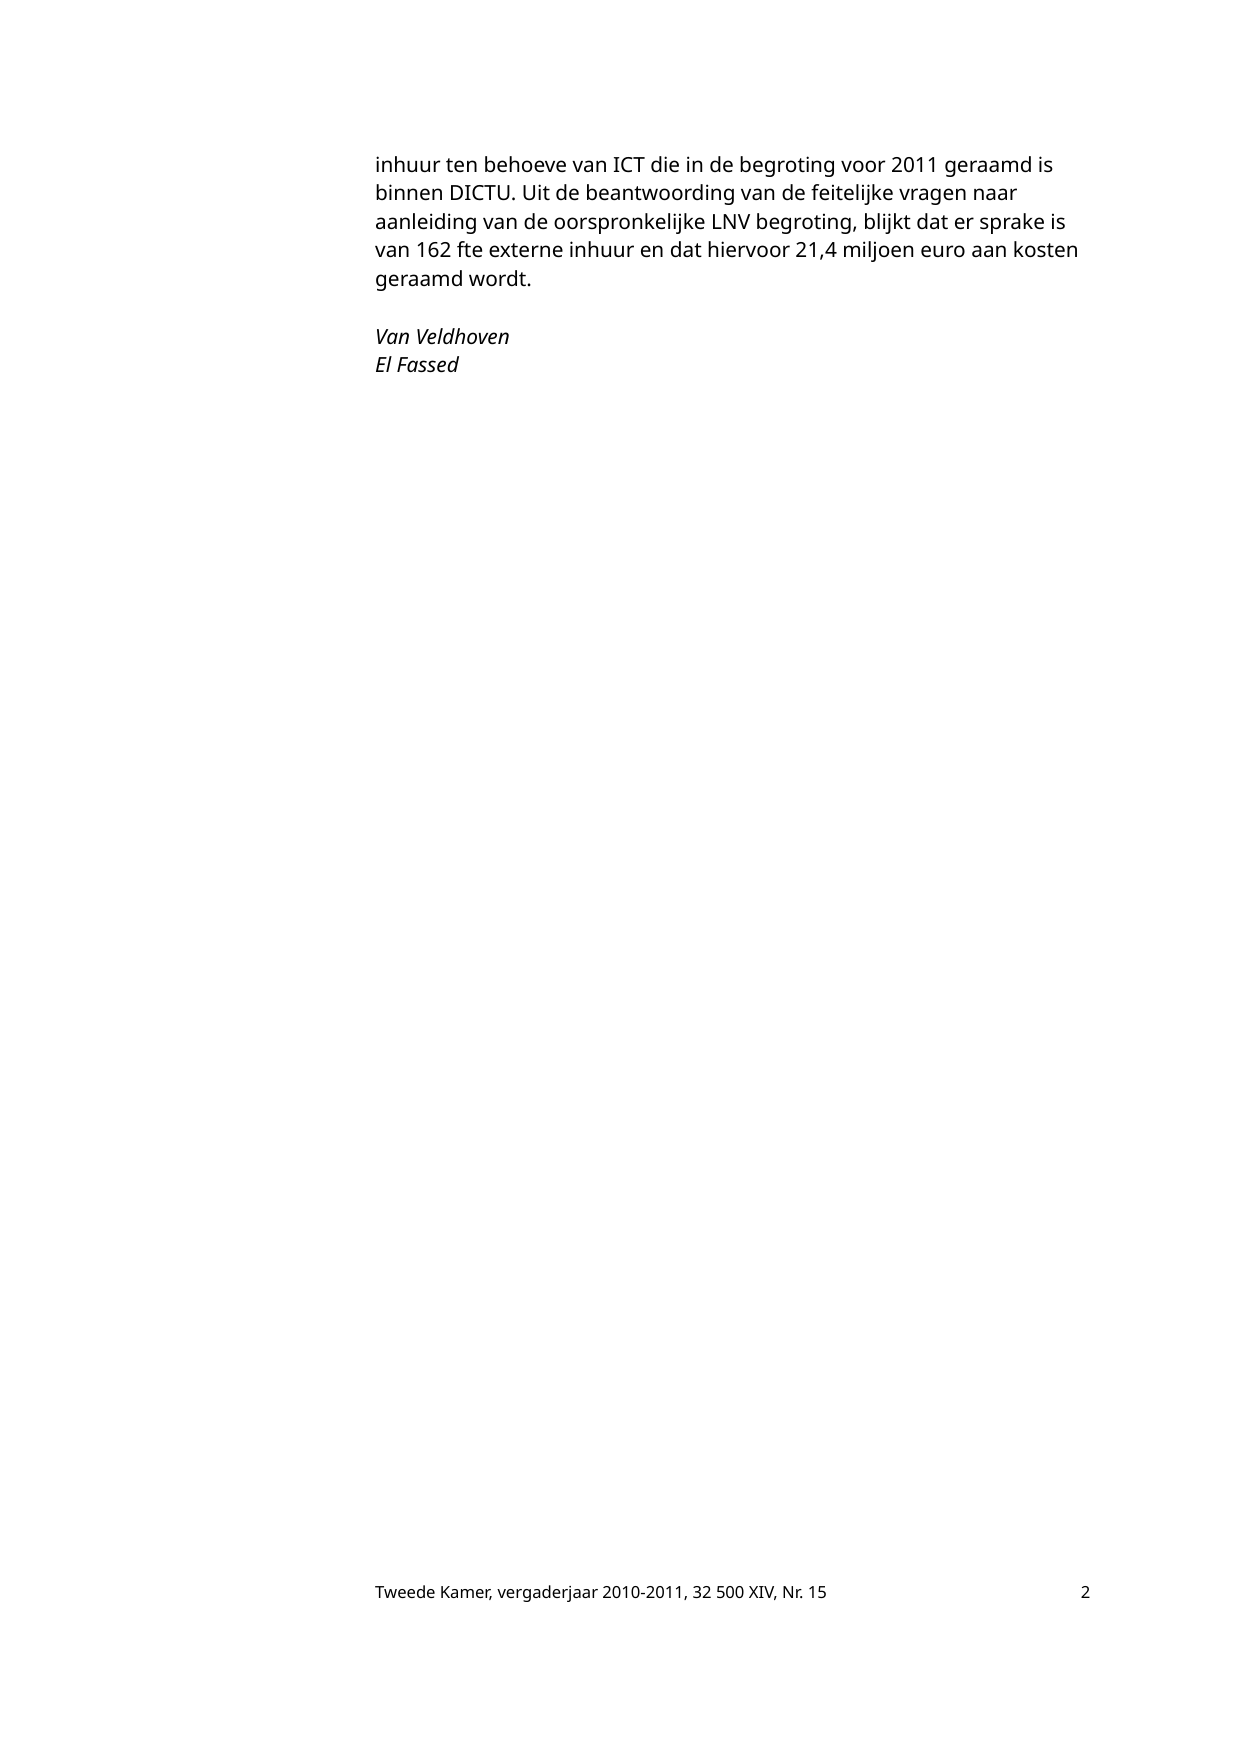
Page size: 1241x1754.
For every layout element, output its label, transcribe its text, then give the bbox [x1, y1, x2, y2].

text Van Veldhoven [375, 322, 1090, 351]
text inhuur ten behoeve van ICT die in de begroting voor 2011 geraamd is binnen DICTU. Uit de beantwoording van de feitelijke vragen naar aanleiding van de oorspronkelijke LNV begroting, blijkt dat er sprake is van 162 fte externe inhuur en dat hiervoor 21,4 miljoen euro aan kosten geraamd wordt. [375, 150, 1090, 292]
text El Fassed [375, 351, 1090, 379]
